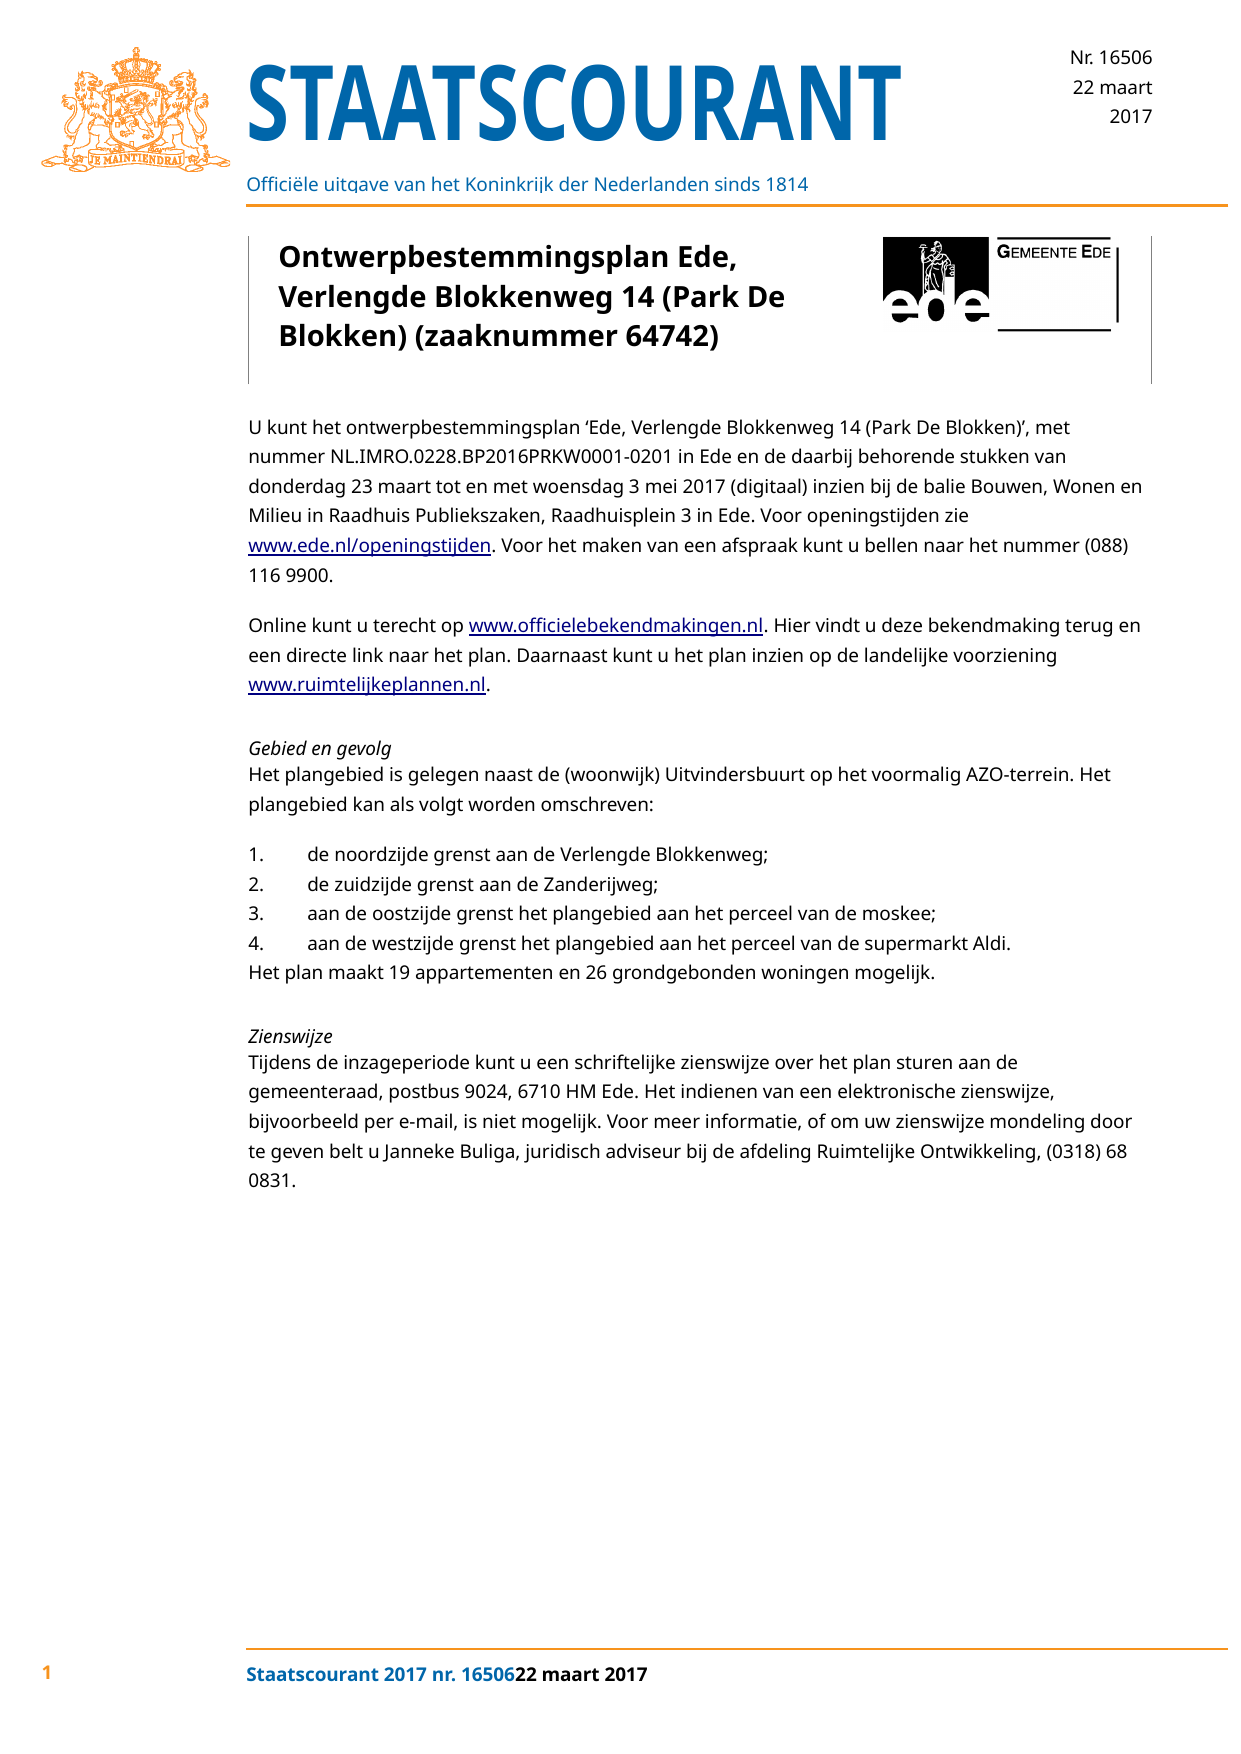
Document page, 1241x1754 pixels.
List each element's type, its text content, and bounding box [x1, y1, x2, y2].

list de noordzijde grenst aan de Verlengde Blokkenweg; [248, 841, 1152, 867]
table_header Ontwerpbestemmingsplan Ede, Verlengde Blokkenweg 14 (Park De Blokken) (zaaknummer 64742) [249, 236, 850, 384]
text Gebied en gevolg [248, 735, 1152, 761]
text Tijdens de inzageperiode kunt u een schriftelijke zienswijze over het plan sturen aan de gemeenteraad, postbus 9024, 6710 HM Ede. Het indienen van een elektronische zienswijze, bijvoorbeeld per e-mail, is niet mogelijk. Voor meer informatie, of om uw zienswijze mondeling door te geven belt u Janneke Buliga, juridisch adviseur bij de afdeling Ruimtelijke Ontwikkeling, (0318) 68 0831. [248, 1049, 1152, 1193]
text Het plangebied is gelegen naast de (woonwijk) Uitvindersbuurt op het voormalig AZO-terrein. Het plangebied kan als volgt worden omschreven: [248, 761, 1152, 816]
table_header [850, 236, 1151, 384]
text Online kunt u terecht op www.officielebekendmakingen.nl. Hier vindt u deze bekendmaking terug en een directe link naar het plan. Daarnaast kunt u het plan inzien op de landelijke voorziening www.ruimtelijkeplannen.nl. [248, 612, 1152, 697]
list de zuidzijde grenst aan de Zanderijweg; [248, 871, 1152, 896]
text Zienswijze [248, 1023, 1152, 1049]
list aan de westzijde grenst het plangebied aan het perceel van de supermarkt Aldi. [248, 930, 1152, 956]
text U kunt het ontwerpbestemmingsplan ‘Ede, Verlengde Blokkenweg 14 (Park De Blokken)’, met nummer NL.IMRO.0228.BP2016PRKW0001-0201 in Ede en de daarbij behorende stukken van donderdag 23 maart tot en met woensdag 3 mei 2017 (digitaal) inzien bij de balie Bouwen, Wonen en Milieu in Raadhuis Publiekszaken, Raadhuisplein 3 in Ede. Voor openingstijden zie www.ede.nl/openingstijden. Voor het maken van een afspraak kunt u bellen naar het nummer (088) 116 9900. [248, 414, 1152, 588]
text Het plan maakt 19 appartementen en 26 grondgebonden woningen mogelijk. [248, 959, 1152, 985]
list aan de oostzijde grenst het plangebied aan het perceel van de moskee; [248, 900, 1152, 926]
picture [41, 47, 231, 172]
picture [882, 236, 1119, 332]
